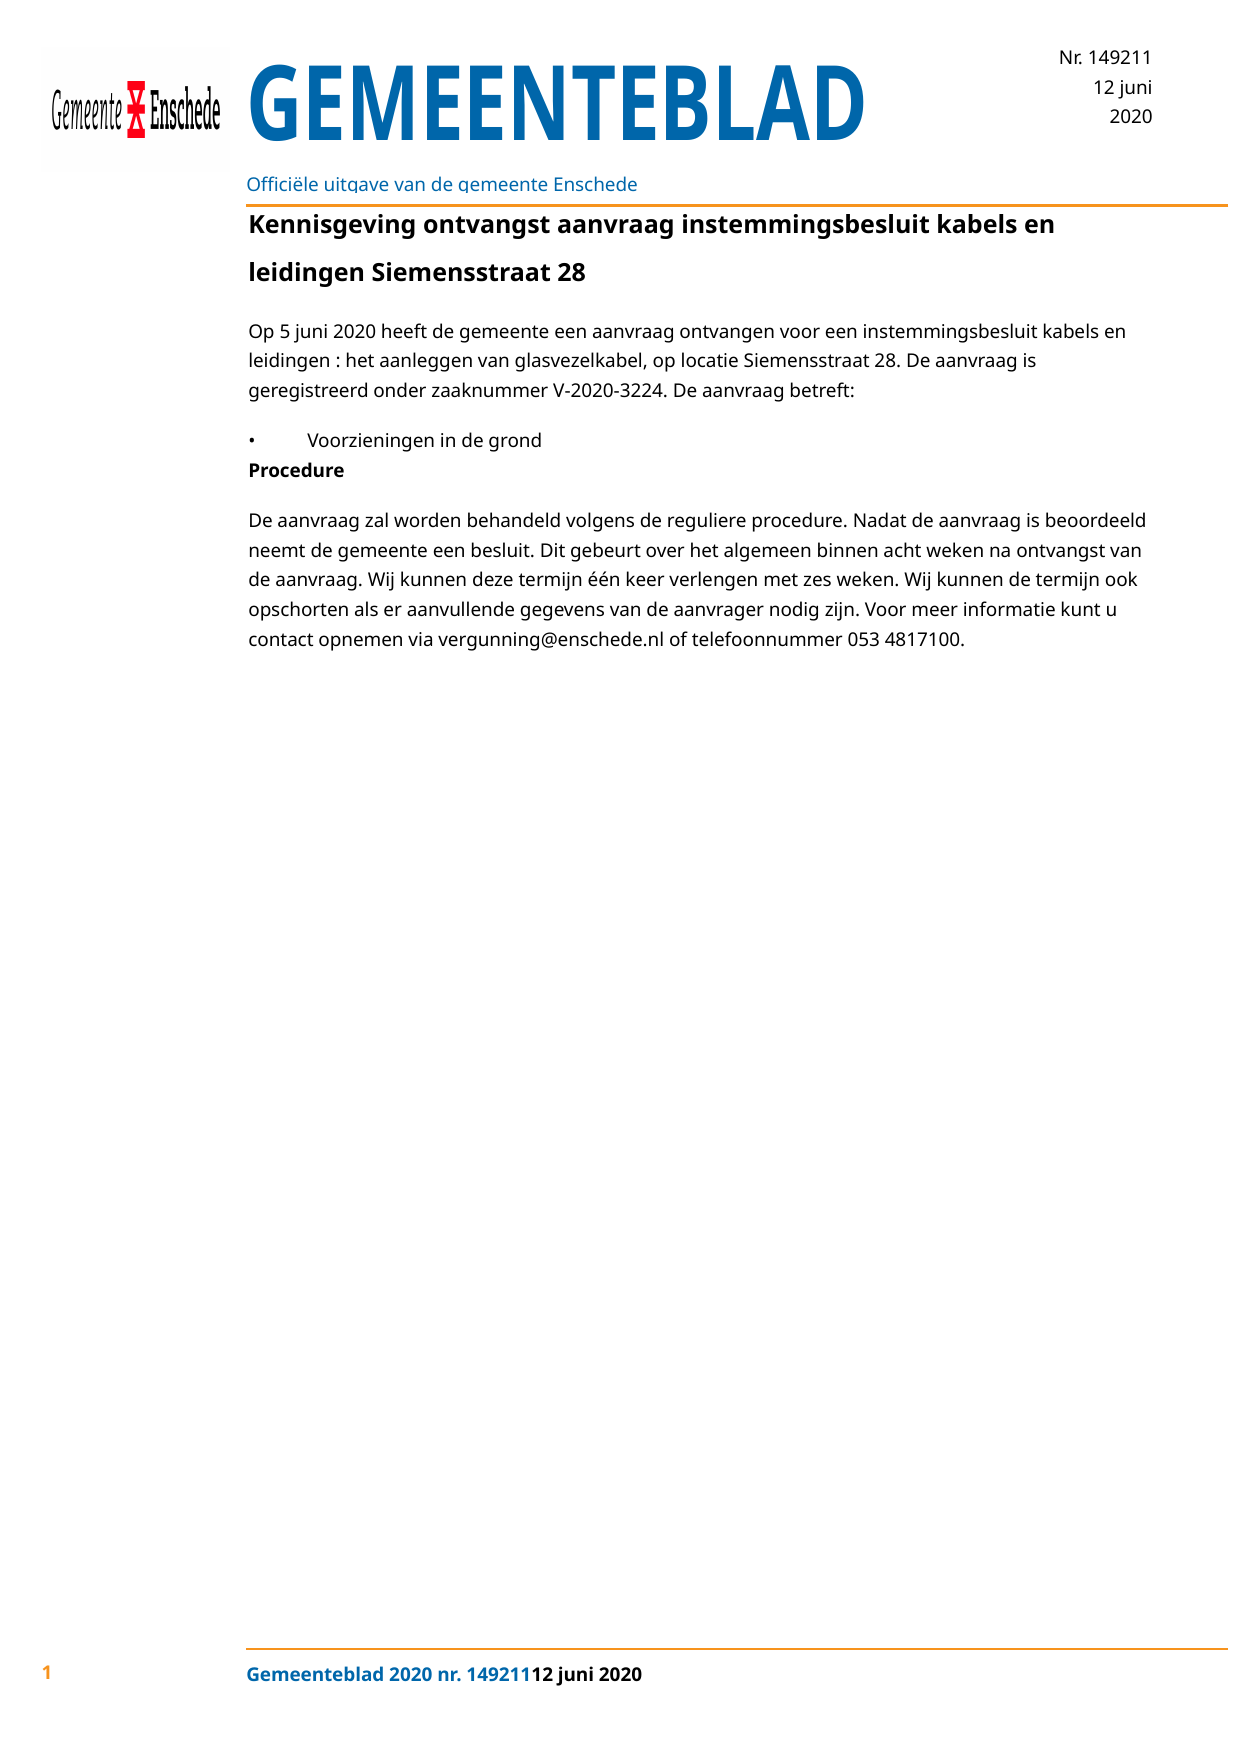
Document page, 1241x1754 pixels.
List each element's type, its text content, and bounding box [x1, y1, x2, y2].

text Op 5 juni 2020 heeft de gemeente een aanvraag ontvangen voor een instemmingsbesluit kabels en leidingen : het aanleggen van glasvezelkabel, op locatie Siemensstraat 28. De aanvraag is geregistreerd onder zaaknummer V-2020-3224. De aanvraag betreft: [248, 318, 1152, 403]
text Kennisgeving ontvangst aanvraag instemmingsbesluit kabels en leidingen Siemensstraat 28 [248, 207, 1152, 288]
text De aanvraag zal worden behandeld volgens de reguliere procedure. Nadat de aanvraag is beoordeeld neemt de gemeente een besluit. Dit gebeurt over het algemeen binnen acht weken na ontvangst van de aanvraag. Wij kunnen deze termijn één keer verlengen met zes weken. Wij kunnen de termijn ook opschorten als er aanvullende gegevens van de aanvrager nodig zijn. Voor meer informatie kunt u contact opnemen via vergunning@enschede.nl of telefoonnummer 053 4817100. [248, 507, 1152, 652]
list Voorzieningen in de grond [248, 427, 1152, 453]
picture [41, 47, 231, 172]
text Procedure [248, 457, 1152, 483]
